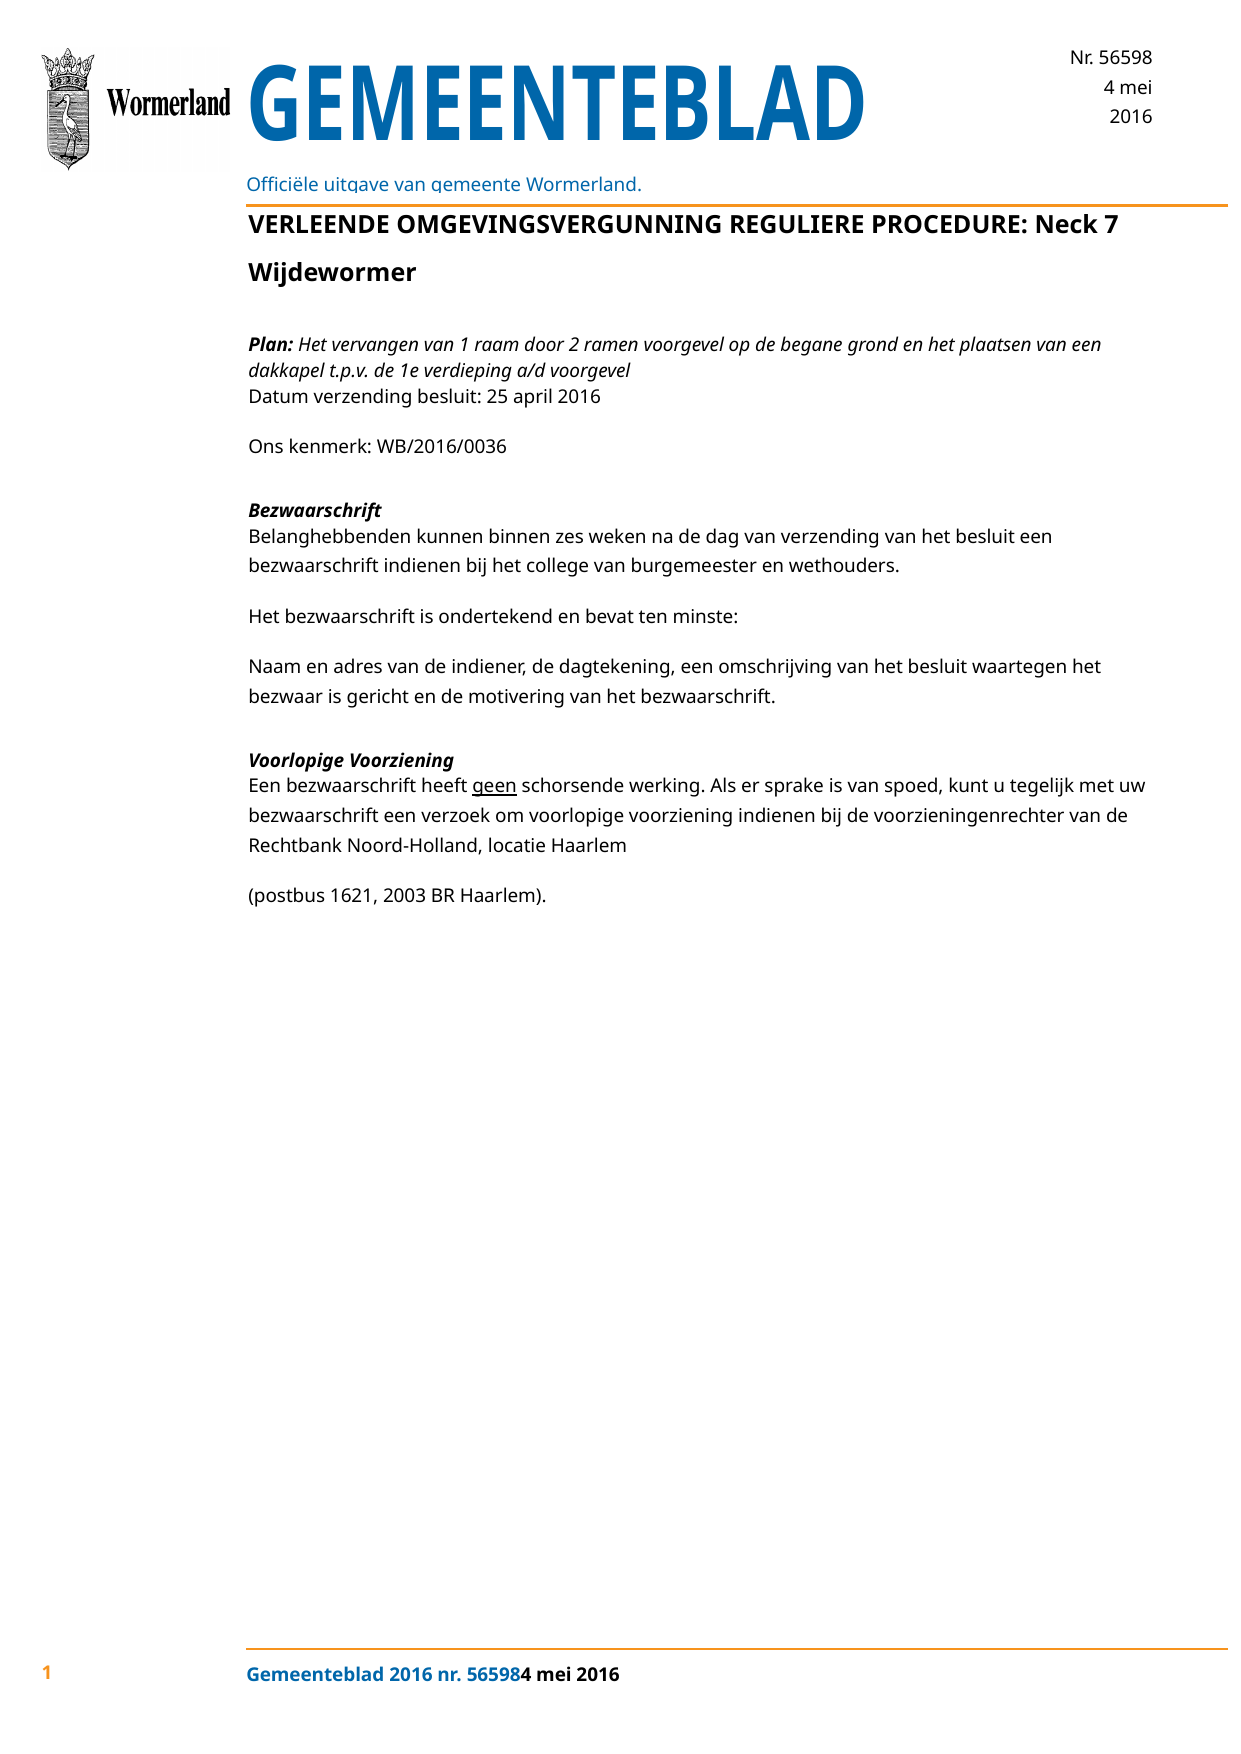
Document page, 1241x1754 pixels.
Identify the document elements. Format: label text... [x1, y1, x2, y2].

text Voorlopige Voorziening [248, 747, 1152, 773]
text Ons kenmerk: WB/2016/0036 [248, 433, 1152, 459]
text Datum verzending besluit: 25 april 2016 [248, 383, 1152, 409]
text Bezwaarschrift [248, 497, 1152, 523]
text Naam en adres van de indiener, de dagtekening, een omschrijving van het besluit waartegen het bezwaar is gericht en de motivering van het bezwaarschrift. [248, 653, 1152, 709]
text Belanghebbenden kunnen binnen zes weken na de dag van verzending van het besluit een bezwaarschrift indienen bij het college van burgemeester en wethouders. [248, 523, 1152, 578]
text (postbus 1621, 2003 BR Haarlem). [248, 882, 1152, 908]
text Plan: Het vervangen van 1 raam door 2 ramen voorgevel op de begane grond en het plaatsen van een dakkapel t.p.v. de 1e verdieping a/d voorgevel [248, 331, 1152, 383]
picture [41, 47, 231, 172]
text Een bezwaarschrift heeft geen schorsende werking. Als er sprake is van spoed, kunt u tegelijk met uw bezwaarschrift een verzoek om voorlopige voorziening indienen bij de voorzieningenrechter van de Rechtbank Noord-Holland, locatie Haarlem [248, 773, 1152, 858]
text Het bezwaarschrift is ondertekend en bevat ten minste: [248, 603, 1152, 629]
text VERLEENDE OMGEVINGSVERGUNNING REGULIERE PROCEDURE: Neck 7 Wijdewormer [248, 207, 1152, 288]
